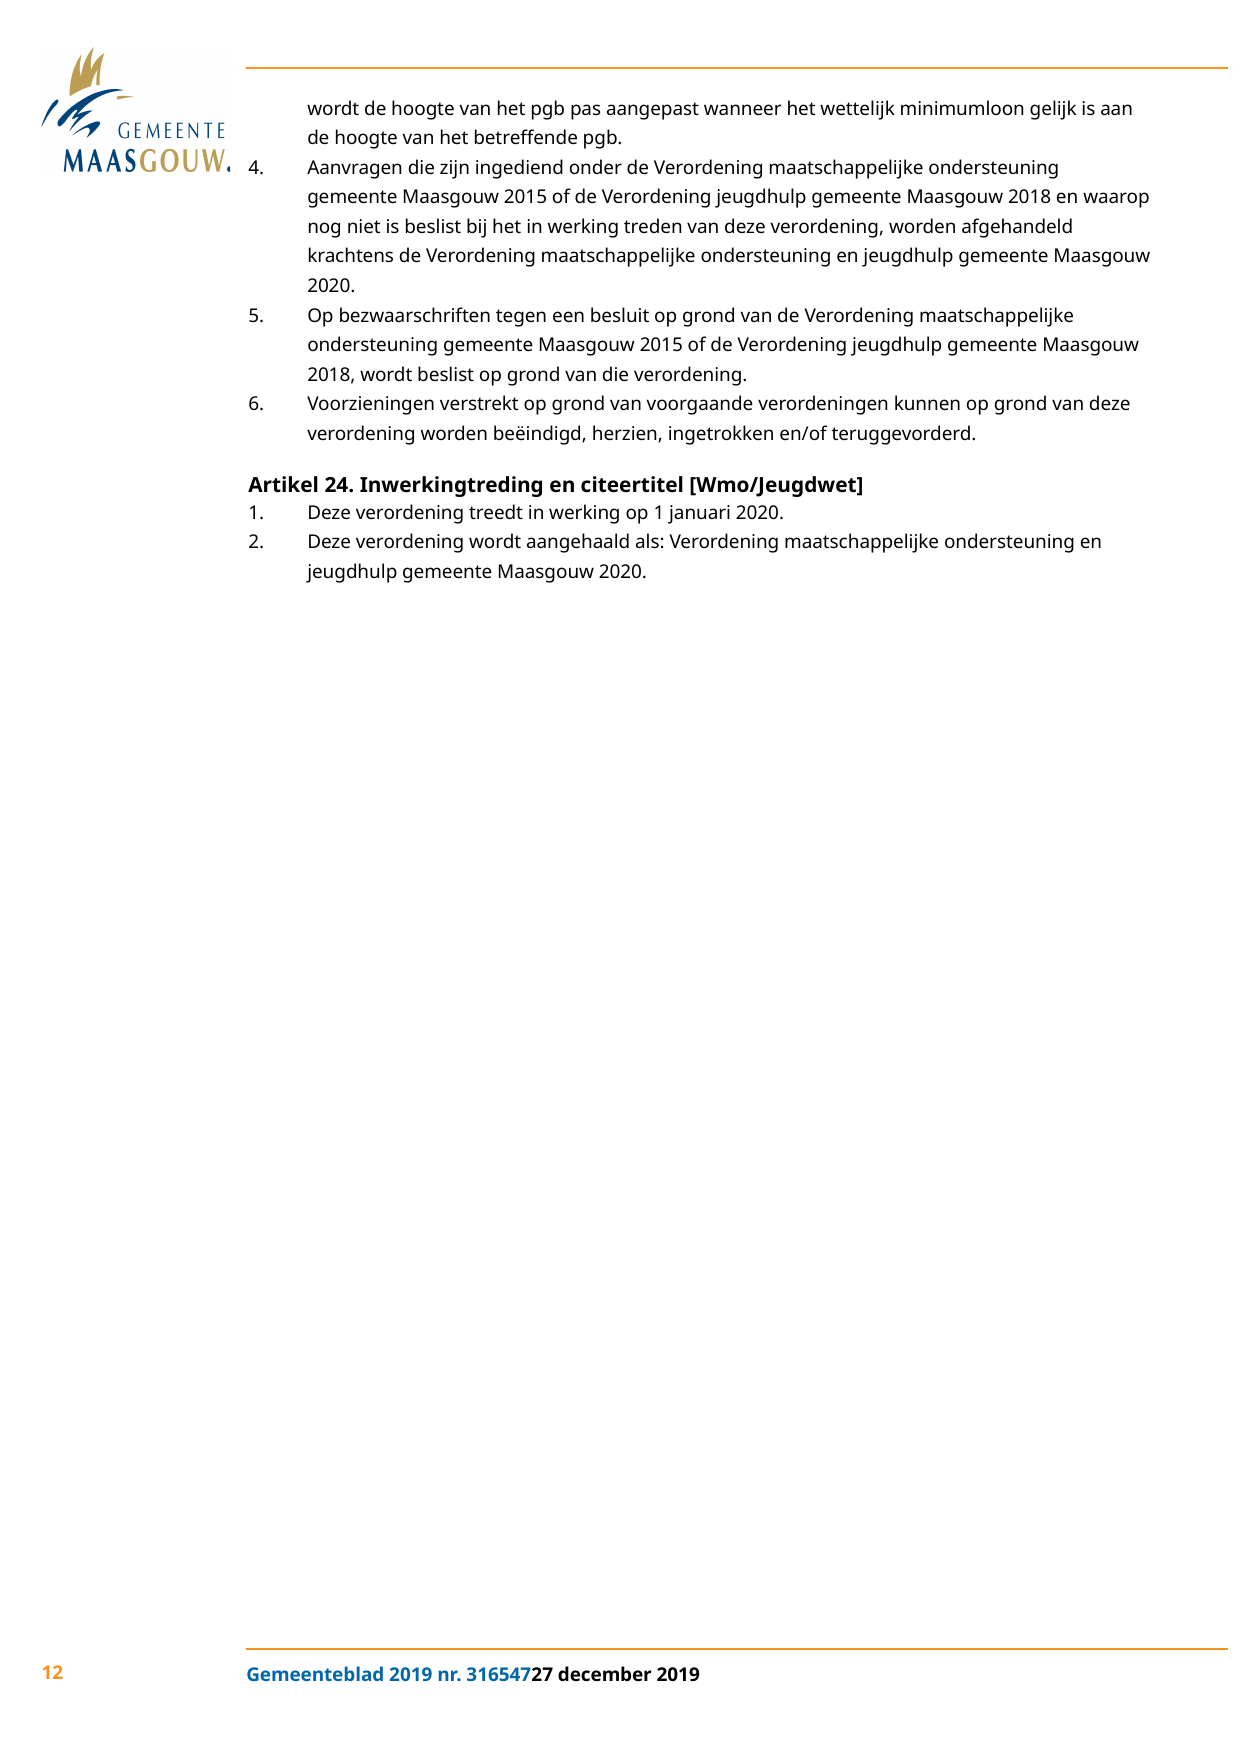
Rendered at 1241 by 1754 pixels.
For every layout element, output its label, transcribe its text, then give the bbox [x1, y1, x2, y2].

list Deze verordening treedt in werking op 1 januari 2020. [248, 499, 1152, 525]
list wordt de hoogte van het pgb pas aangepast wanneer het wettelijk minimumloon gelijk is aan de hoogte van het betreffende pgb. [248, 95, 1152, 150]
list Voorzieningen verstrekt op grond van voorgaande verordeningen kunnen op grond van deze verordening worden beëindigd, herzien, ingetrokken en/of teruggevorderd. [248, 391, 1152, 446]
list Op bezwaarschriften tegen een besluit op grond van de Verordening maatschappelijke ondersteuning gemeente Maasgouw 2015 of de Verordening jeugdhulp gemeente Maasgouw 2018, wordt beslist op grond van die verordening. [248, 302, 1152, 387]
text Artikel 24. Inwerkingtreding en citeertitel [Wmo/Jeugdwet] [248, 471, 1152, 499]
list Deze verordening wordt aangehaald als: Verordening maatschappelijke ondersteuning en jeugdhulp gemeente Maasgouw 2020. [248, 529, 1152, 584]
picture [41, 47, 231, 172]
list Aanvragen die zijn ingediend onder de Verordening maatschappelijke ondersteuning gemeente Maasgouw 2015 of de Verordening jeugdhulp gemeente Maasgouw 2018 en waarop nog niet is beslist bij het in werking treden van deze verordening, worden afgehandeld krachtens de Verordening maatschappelijke ondersteuning en jeugdhulp gemeente Maasgouw 2020. [248, 154, 1152, 298]
